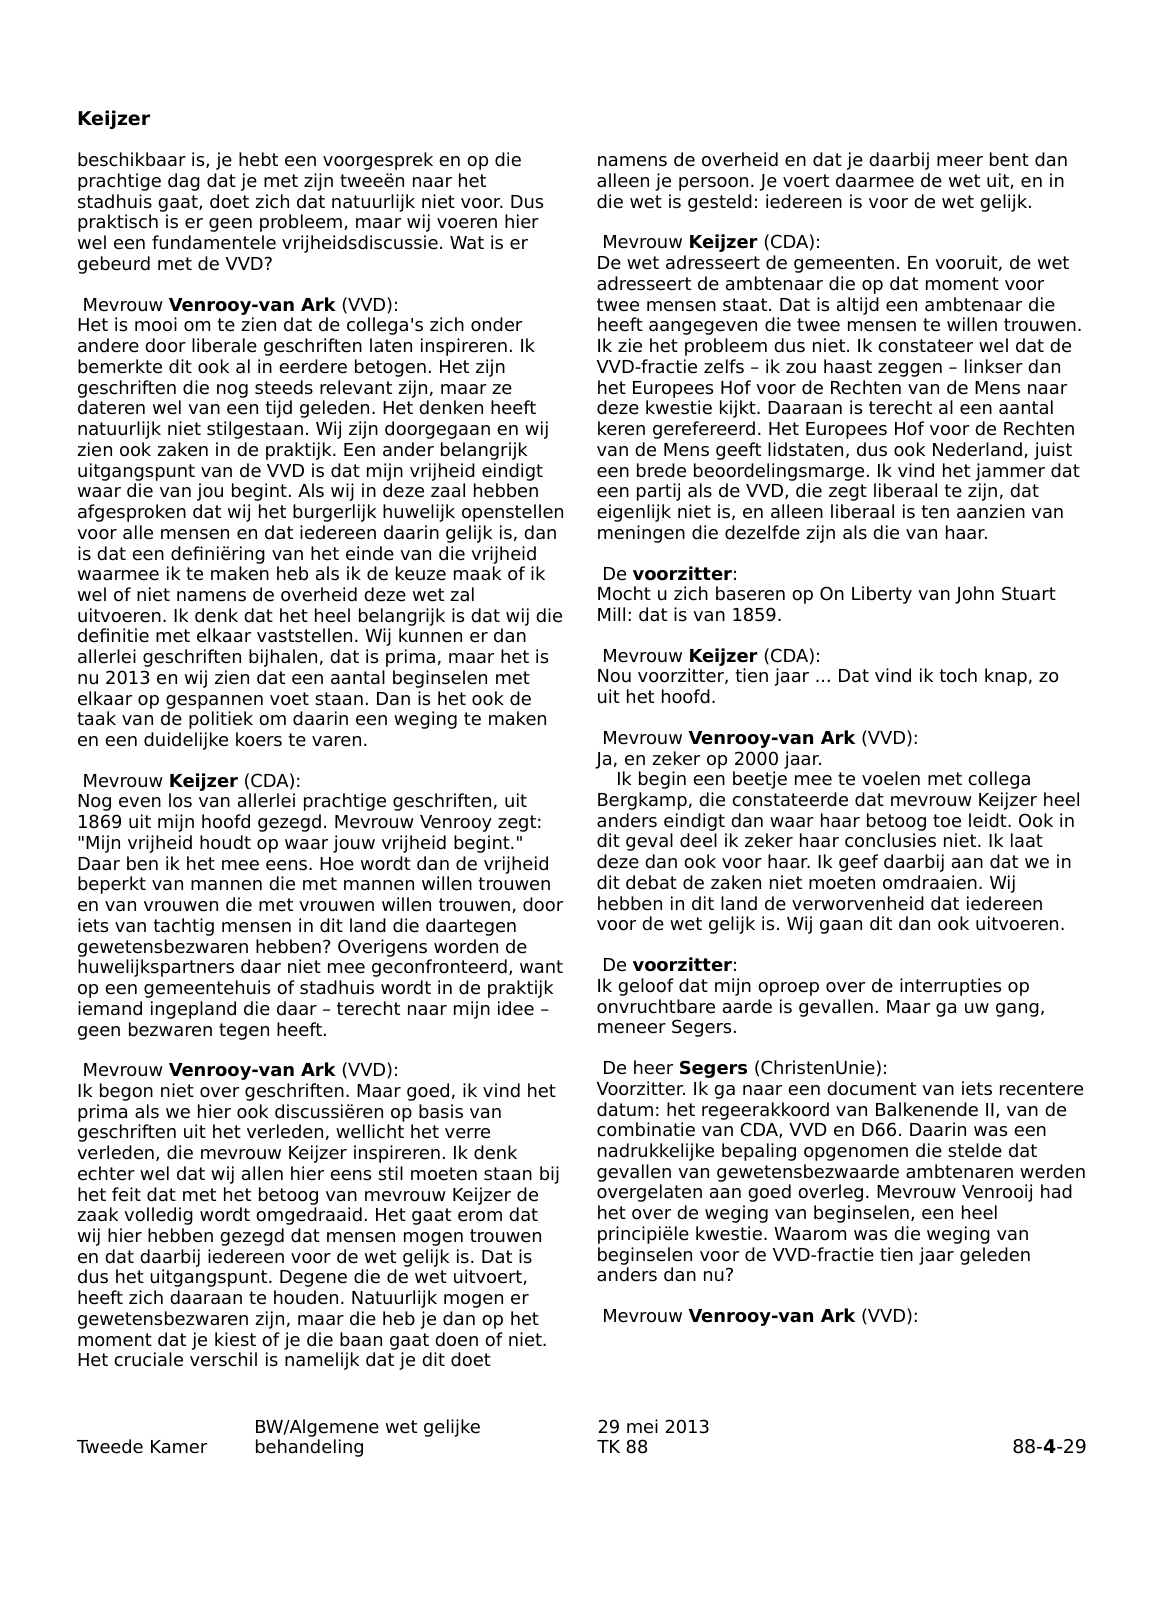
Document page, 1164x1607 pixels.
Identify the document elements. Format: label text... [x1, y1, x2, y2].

text Nog even los van allerlei prachtige geschriften, uit 1869 uit mijn hoofd gezegd. Mevrouw Venrooy zegt: "Mijn vrijheid houdt op waar jouw vrijheid begint." Daar ben ik het mee eens. Hoe wordt dan de vrijheid beperkt van mannen die met mannen willen trouwen en van vrouwen die met vrouwen willen trouwen, door iets van tachtig mensen in dit land die daartegen gewetensbezwaren hebben? Overigens worden de huwelijkspartners daar niet mee geconfronteerd, want op een gemeentehuis of stadhuis wordt in de praktijk iemand ingepland die daar – terecht naar mijn idee – geen bezwaren tegen heeft. [77, 791, 567, 1040]
text Ik begon niet over geschriften. Maar goed, ik vind het prima als we hier ook discussiëren op basis van geschriften uit het verleden, wellicht het verre verleden, die mevrouw Keijzer inspireren. Ik denk echter wel dat wij allen hier eens stil moeten staan bij het feit dat met het betoog van mevrouw Keijzer de zaak volledig wordt omgedraaid. Het gaat erom dat wij hier hebben gezegd dat mensen mogen trouwen en dat daarbij iedereen voor de wet gelijk is. Dat is dus het uitgangspunt. Degene die de wet uitvoert, heeft zich daaraan te houden. Natuurlijk mogen er gewetensbezwaren zijn, maar die heb je dan op het moment dat je kiest of je die baan gaat doen of niet. Het cruciale verschil is namelijk dat je dit doet [77, 1081, 567, 1371]
text Ik geloof dat mijn oproep over de interrupties op onvruchtbare aarde is gevallen. Maar ga uw gang, meneer Segers. [596, 976, 1087, 1038]
text Mevrouw Venrooy-van Ark (VVD): [77, 294, 567, 315]
text De heer Segers (ChristenUnie): [596, 1058, 1087, 1079]
text De voorzitter: [596, 563, 1087, 584]
text Mevrouw Venrooy-van Ark (VVD): [596, 728, 1087, 748]
text namens de overheid en dat je daarbij meer bent dan alleen je persoon. Je voert daarmee de wet uit, en in die wet is gesteld: iedereen is voor de wet gelijk. [596, 150, 1087, 212]
text De wet adresseert de gemeenten. En vooruit, de wet adresseert de ambtenaar die op dat moment voor twee mensen staat. Dat is altijd een ambtenaar die heeft aangegeven die twee mensen te willen trouwen. Ik zie het probleem dus niet. Ik constateer wel dat de VVD-fractie zelfs – ik zou haast zeggen – linkser dan het Europees Hof voor de Rechten van de Mens naar deze kwestie kijkt. Daaraan is terecht al een aantal keren gerefereerd. Het Europees Hof voor de Rechten van de Mens geeft lidstaten, dus ook Nederland, juist een brede beoordelingsmarge. Ik vind het jammer dat een partij als de VVD, die zegt liberaal te zijn, dat eigenlijk niet is, en alleen liberaal is ten aanzien van meningen die dezelfde zijn als die van haar. [596, 253, 1087, 543]
text Mevrouw Venrooy-van Ark (VVD): [596, 1306, 1087, 1327]
text Mevrouw Keijzer (CDA): [596, 232, 1087, 253]
text Mevrouw Keijzer (CDA): [596, 646, 1087, 666]
text Nou voorzitter, tien jaar ... Dat vind ik toch knap, zo uit het hoofd. [596, 666, 1087, 708]
text Mevrouw Venrooy-van Ark (VVD): [77, 1060, 567, 1081]
text Ja, en zeker op 2000 jaar. [596, 748, 1087, 769]
text Mocht u zich baseren op On Liberty van John Stuart Mill: dat is van 1859. [596, 584, 1087, 626]
text Het is mooi om te zien dat de collega's zich onder andere door liberale geschriften laten inspireren. Ik bemerkte dit ook al in eerdere betogen. Het zijn geschriften die nog steeds relevant zijn, maar ze dateren wel van een tijd geleden. Het denken heeft natuurlijk niet stilgestaan. Wij zijn doorgegaan en wij zien ook zaken in de praktijk. Een ander belangrijk uitgangspunt van de VVD is dat mijn vrijheid eindigt waar die van jou begint. Als wij in deze zaal hebben afgesproken dat wij het burgerlijk huwelijk openstellen voor alle mensen en dat iedereen daarin gelijk is, dan is dat een definiëring van het einde van die vrijheid waarmee ik te maken heb als ik de keuze maak of ik wel of niet namens de overheid deze wet zal uitvoeren. Ik denk dat het heel belangrijk is dat wij die definitie met elkaar vaststellen. Wij kunnen er dan allerlei geschriften bijhalen, dat is prima, maar het is nu 2013 en wij zien dat een aantal beginselen met elkaar op gespannen voet staan. Dan is het ook de taak van de politiek om daarin een weging te maken en een duidelijke koers te varen. [77, 315, 567, 751]
text Mevrouw Keijzer (CDA): [77, 771, 567, 791]
text Ik begin een beetje mee te voelen met collega Bergkamp, die constateerde dat mevrouw Keijzer heel anders eindigt dan waar haar betoog toe leidt. Ook in dit geval deel ik zeker haar conclusies niet. Ik laat deze dan ook voor haar. Ik geef daarbij aan dat we in dit debat de zaken niet moeten omdraaien. Wij hebben in dit land de verworvenheid dat iedereen voor de wet gelijk is. Wij gaan dit dan ook uitvoeren. [596, 769, 1087, 935]
text Voorzitter. Ik ga naar een document van iets recentere datum: het regeerakkoord van Balkenende II, van de combinatie van CDA, VVD en D66. Daarin was een nadrukkelijke bepaling opgenomen die stelde dat gevallen van gewetensbezwaarde ambtenaren werden overgelaten aan goed overleg. Mevrouw Venrooij had het over de weging van beginselen, een heel principiële kwestie. Waarom was die weging van beginselen voor de VVD-fractie tien jaar geleden anders dan nu? [596, 1079, 1087, 1286]
text De voorzitter: [596, 955, 1087, 976]
text beschikbaar is, je hebt een voorgesprek en op die prachtige dag dat je met zijn tweeën naar het stadhuis gaat, doet zich dat natuurlijk niet voor. Dus praktisch is er geen probleem, maar wij voeren hier wel een fundamentele vrijheidsdiscussie. Wat is er gebeurd met de VVD? [77, 150, 567, 274]
